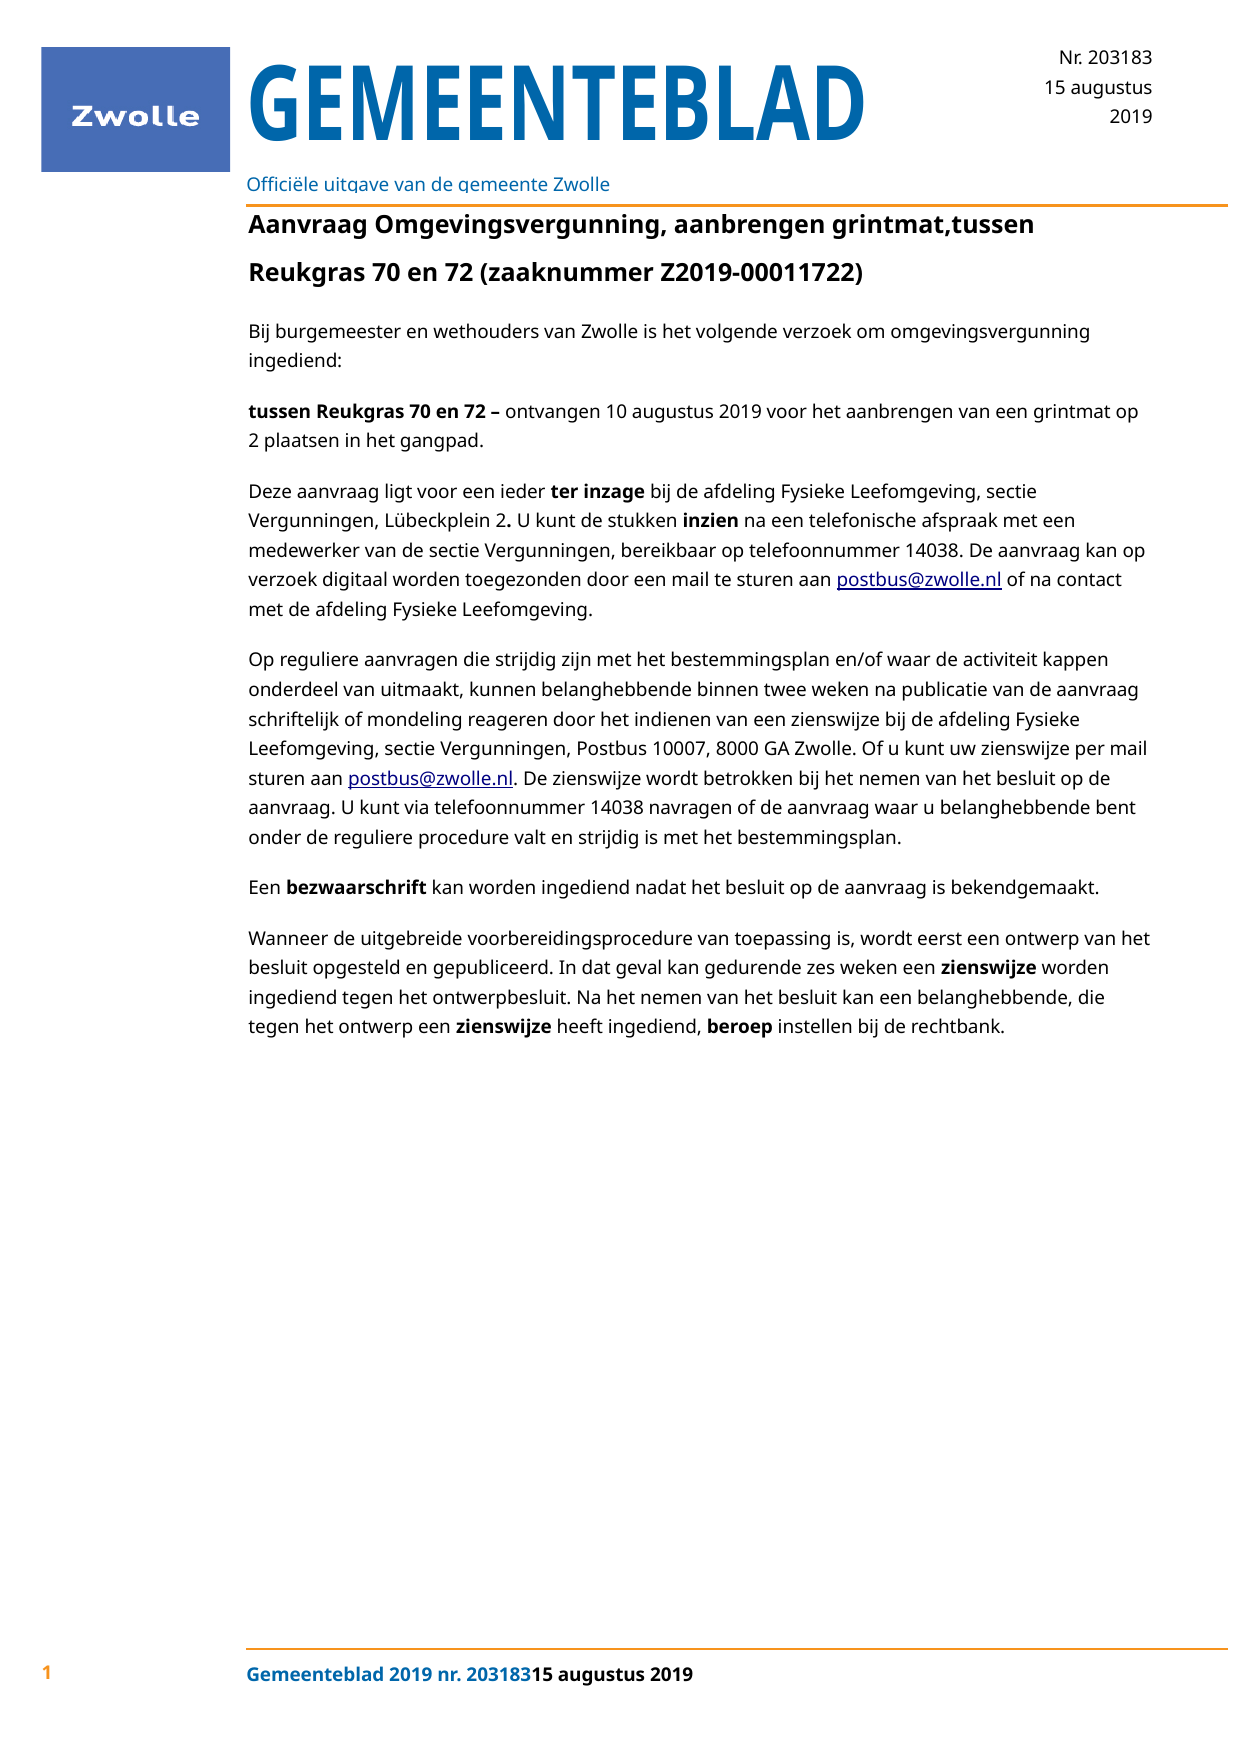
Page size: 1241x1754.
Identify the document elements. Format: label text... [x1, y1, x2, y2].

picture [41, 47, 231, 172]
text Deze aanvraag ligt voor een ieder ter inzage bij de afdeling Fysieke Leefomgeving, sectie Vergunningen, Lübeckplein 2. U kunt de stukken inzien na een telefonische afspraak met een medewerker van de sectie Vergunningen, bereikbaar op telefoonnummer 14038. De aanvraag kan op verzoek digitaal worden toegezonden door een mail te sturen aan postbus@zwolle.nl of na contact met de afdeling Fysieke Leefomgeving. [248, 478, 1152, 622]
text Bij burgemeester en wethouders van Zwolle is het volgende verzoek om omgevingsvergunning ingediend: [248, 318, 1152, 373]
text Aanvraag Omgevingsvergunning, aanbrengen grintmat,tussen Reukgras 70 en 72 (zaaknummer Z2019-00011722) [248, 207, 1152, 288]
text tussen Reukgras 70 en 72 – ontvangen 10 augustus 2019 voor het aanbrengen van een grintmat op 2 plaatsen in het gangpad. [248, 398, 1152, 453]
text Op reguliere aanvragen die strijdig zijn met het bestemmingsplan en/of waar de activiteit kappen onderdeel van uitmaakt, kunnen belanghebbende binnen twee weken na publicatie van de aanvraag schriftelijk of mondeling reageren door het indienen van een zienswijze bij de afdeling Fysieke Leefomgeving, sectie Vergunningen, Postbus 10007, 8000 GA Zwolle. Of u kunt uw zienswijze per mail sturen aan postbus@zwolle.nl. De zienswijze wordt betrokken bij het nemen van het besluit op de aanvraag. U kunt via telefoonnummer 14038 navragen of de aanvraag waar u belanghebbende bent onder de reguliere procedure valt en strijdig is met het bestemmingsplan. [248, 647, 1152, 850]
text Een bezwaarschrift kan worden ingediend nadat het besluit op de aanvraag is bekendgemaakt. [248, 874, 1152, 900]
text Wanneer de uitgebreide voorbereidingsprocedure van toepassing is, wordt eerst een ontwerp van het besluit opgesteld en gepubliceerd. In dat geval kan gedurende zes weken een zienswijze worden ingediend tegen het ontwerpbesluit. Na het nemen van het besluit kan een belanghebbende, die tegen het ontwerp een zienswijze heeft ingediend, beroep instellen bij de rechtbank. [248, 925, 1152, 1039]
